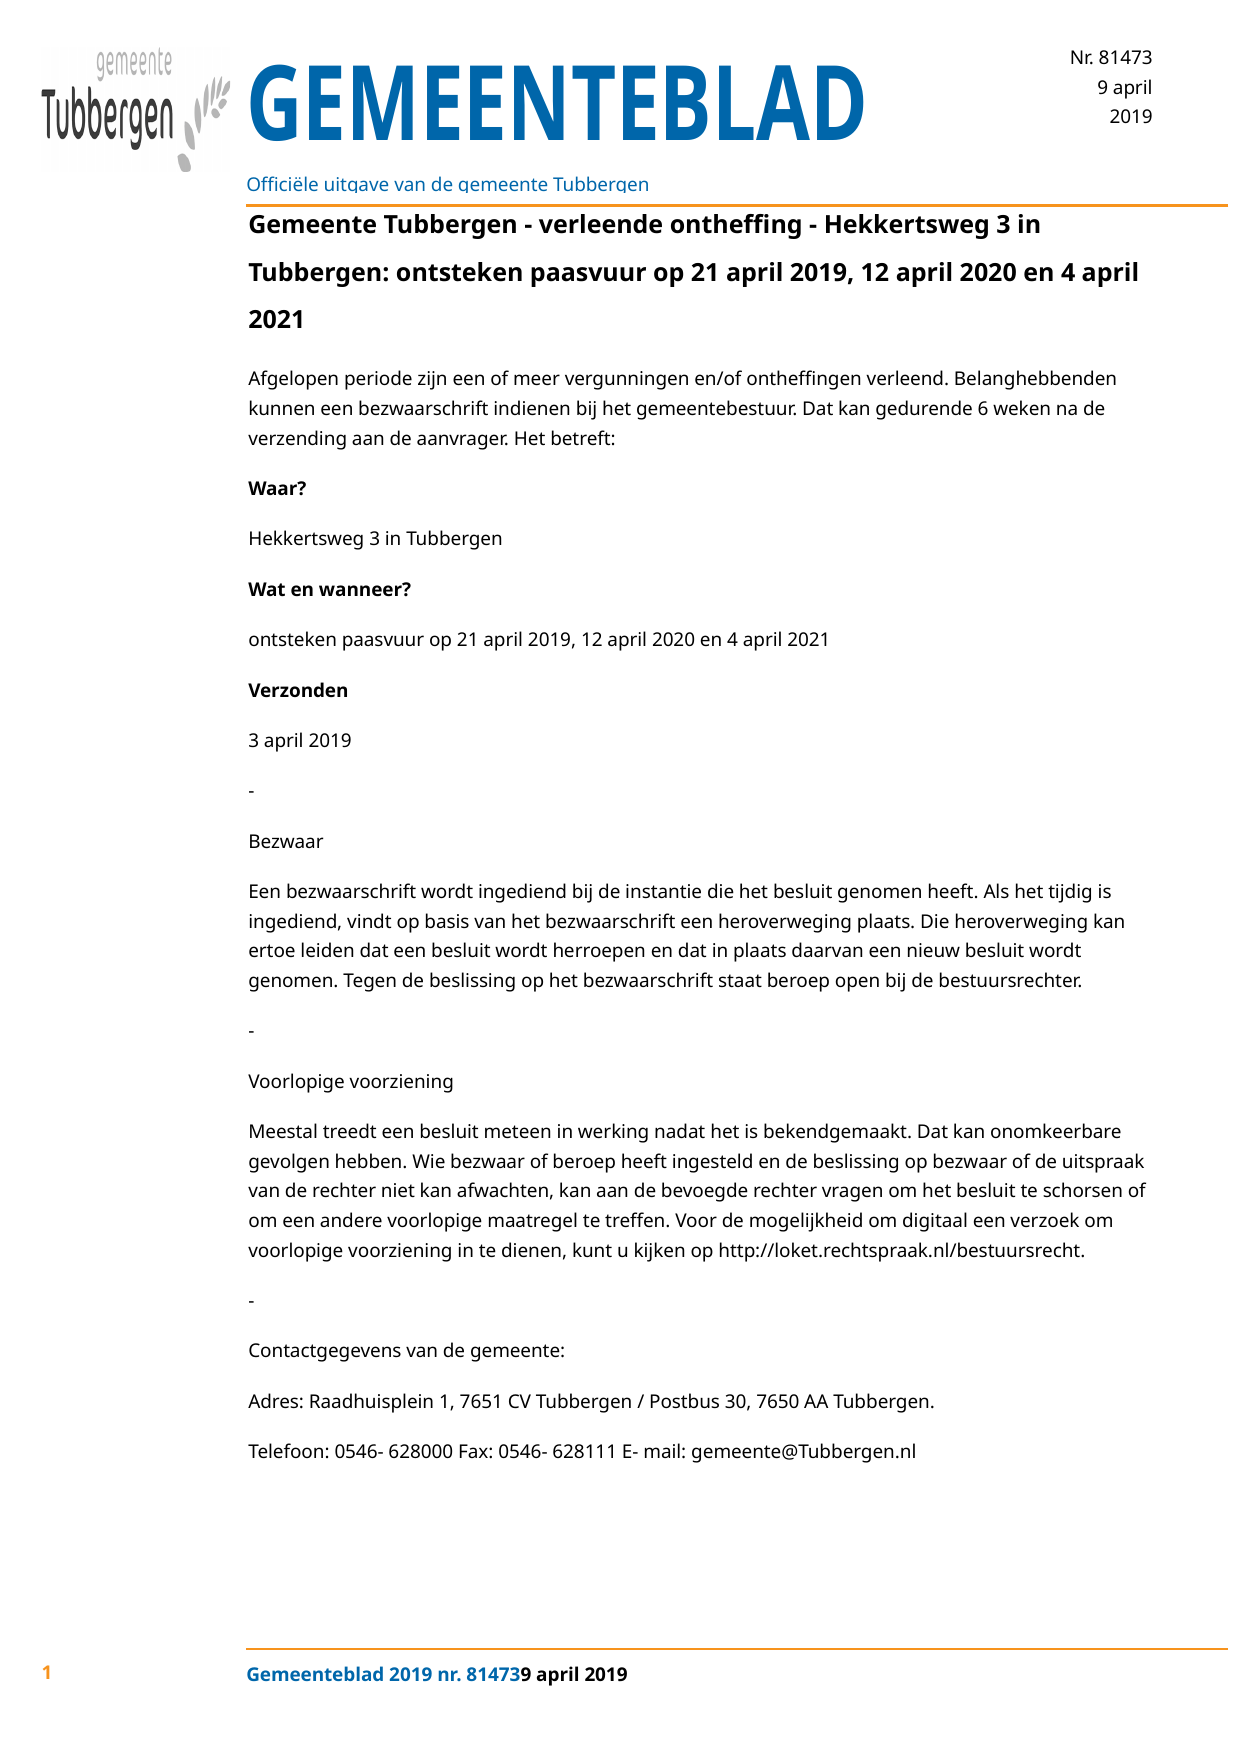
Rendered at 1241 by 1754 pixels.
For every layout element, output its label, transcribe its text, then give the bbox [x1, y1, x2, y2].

text Adres: Raadhuisplein 1, 7651 CV Tubbergen / Postbus 30, 7650 AA Tubbergen. [248, 1388, 1152, 1414]
picture [41, 47, 231, 172]
text Waar? [248, 475, 1152, 501]
text Telefoon: 0546- 628000 Fax: 0546- 628111 E- mail: gemeente@Tubbergen.nl [248, 1438, 1152, 1464]
text Bezwaar [248, 828, 1152, 854]
text ontsteken paasvuur op 21 april 2019, 12 april 2020 en 4 april 2021 [248, 626, 1152, 652]
text Een bezwaarschrift wordt ingediend bij de instantie die het besluit genomen heeft. Als het tijdig is ingediend, vindt op basis van het bezwaarschrift een heroverweging plaats. Die heroverweging kan ertoe leiden dat een besluit wordt herroepen en dat in plaats daarvan een nieuw besluit wordt genomen. Tegen de beslissing op het bezwaarschrift staat beroep open bij de bestuursrechter. [248, 878, 1152, 993]
text Contactgegevens van de gemeente: [248, 1338, 1152, 1363]
text - [248, 1018, 1152, 1043]
text - [248, 1287, 1152, 1313]
text Afgelopen periode zijn een of meer vergunningen en/of ontheffingen verleend. Belanghebbenden kunnen een bezwaarschrift indienen bij het gemeentebestuur. Dat kan gedurende 6 weken na de verzending aan de aanvrager. Het betreft: [248, 366, 1152, 450]
text Verzonden [248, 677, 1152, 702]
text Gemeente Tubbergen - verleende ontheffing - Hekkertsweg 3 in Tubbergen: ontsteken paasvuur op 21 april 2019, 12 april 2020 en 4 april 2021 [248, 207, 1152, 336]
text Hekkertsweg 3 in Tubbergen [248, 526, 1152, 551]
text Wat en wanneer? [248, 576, 1152, 602]
text 3 april 2019 [248, 727, 1152, 753]
text Meestal treedt een besluit meteen in werking nadat het is bekendgemaakt. Dat kan onomkeerbare gevolgen hebben. Wie bezwaar of beroep heeft ingesteld en de beslissing op bezwaar of de uitspraak van de rechter niet kan afwachten, kan aan de bevoegde rechter vragen om het besluit te schorsen of om een andere voorlopige maatregel te treffen. Voor de mogelijkheid om digitaal een verzoek om voorlopige voorziening in te dienen, kunt u kijken op http://loket.rechtspraak.nl/bestuursrecht. [248, 1118, 1152, 1262]
text Voorlopige voorziening [248, 1068, 1152, 1094]
text - [248, 778, 1152, 803]
